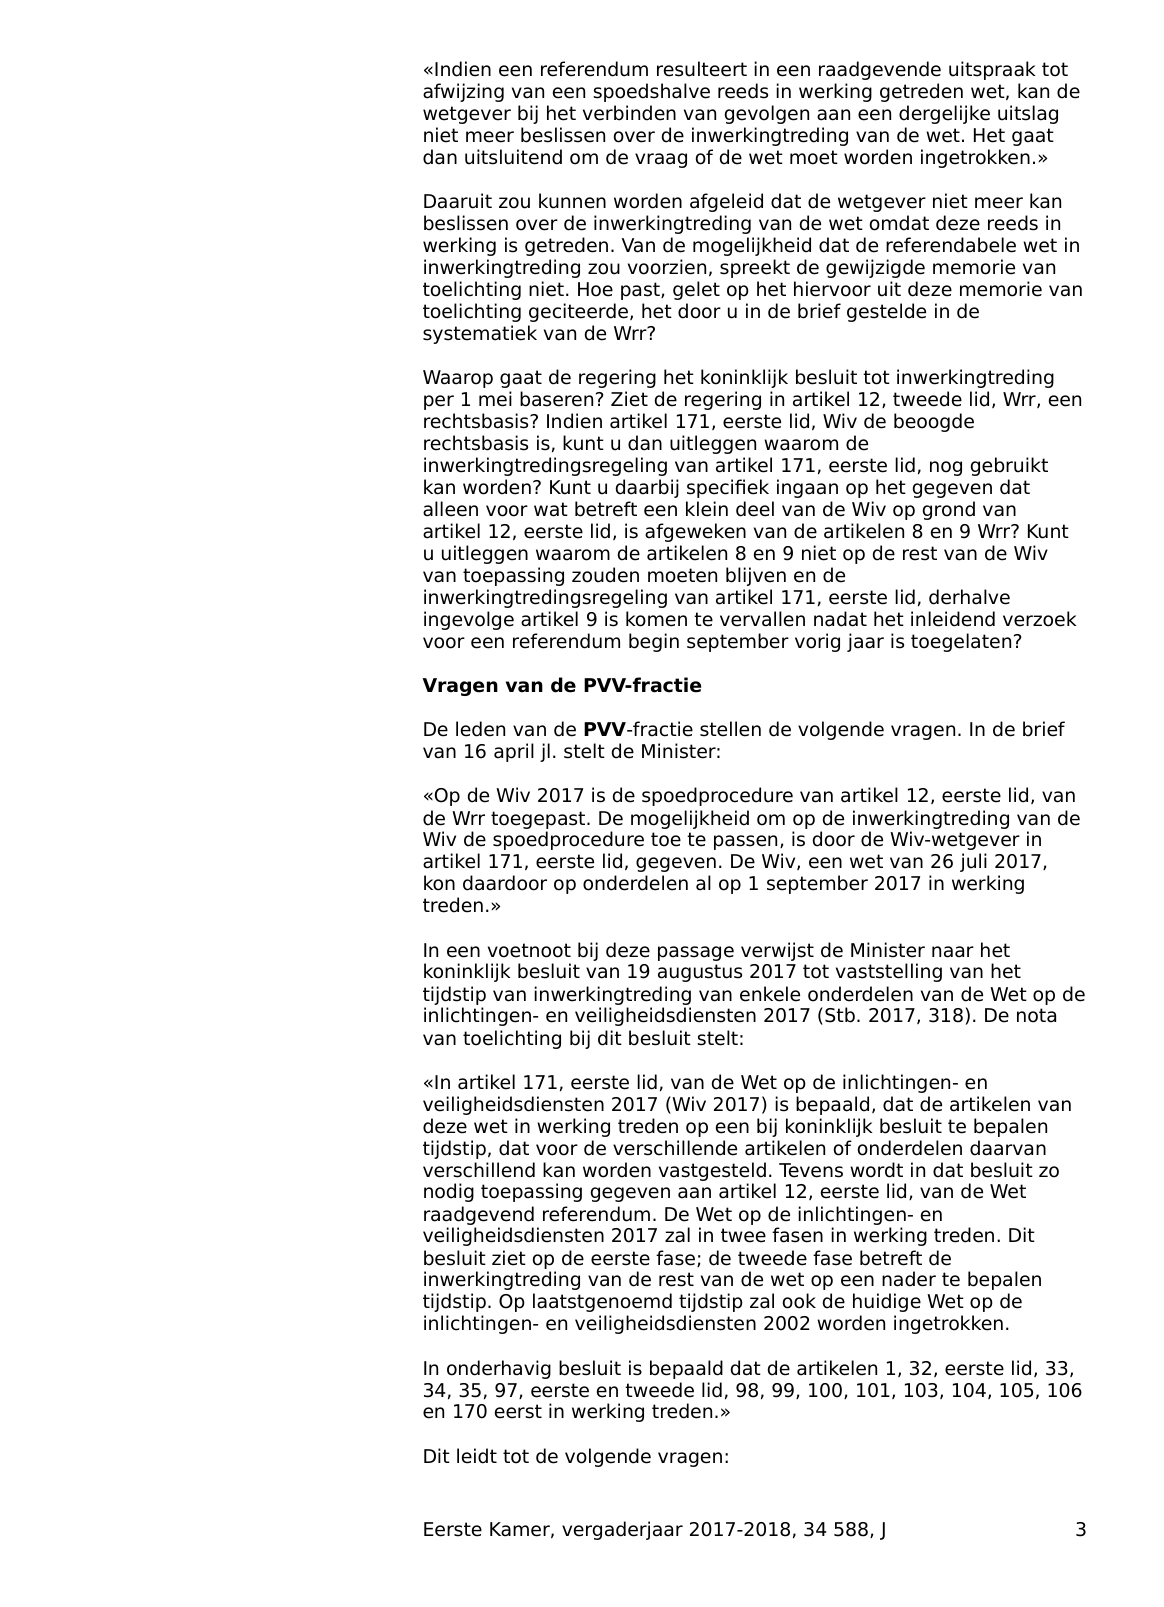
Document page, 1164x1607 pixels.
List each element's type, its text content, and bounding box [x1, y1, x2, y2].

subtitle Vragen van de PVV-fractie [422, 675, 1087, 697]
text De leden van de PVV-fractie stellen de volgende vragen. In de brief van 16 april jl. stelt de Minister: [422, 719, 1087, 763]
text In een voetnoot bij deze passage verwijst de Minister naar het koninklijk besluit van 19 augustus 2017 tot vaststelling van het tijdstip van inwerkingtreding van enkele onderdelen van de Wet op de inlichtingen- en veiligheidsdiensten 2017 (Stb. 2017, 318). De nota van toelichting bij dit besluit stelt: [422, 939, 1087, 1049]
text «Indien een referendum resulteert in een raadgevende uitspraak tot afwijzing van een spoedshalve reeds in werking getreden wet, kan de wetgever bij het verbinden van gevolgen aan een dergelijke uitslag niet meer beslissen over de inwerkingtreding van de wet. Het gaat dan uitsluitend om de vraag of de wet moet worden ingetrokken.» [422, 59, 1087, 169]
text Daaruit zou kunnen worden afgeleid dat de wetgever niet meer kan beslissen over de inwerkingtreding van de wet omdat deze reeds in werking is getreden. Van de mogelijkheid dat de referendabele wet in inwerkingtreding zou voorzien, spreekt de gewijzigde memorie van toelichting niet. Hoe past, gelet op het hiervoor uit deze memorie van toelichting geciteerde, het door u in de brief gestelde in de systematiek van de Wrr? [422, 191, 1087, 345]
text In onderhavig besluit is bepaald dat de artikelen 1, 32, eerste lid, 33, 34, 35, 97, eerste en tweede lid, 98, 99, 100, 101, 103, 104, 105, 106 en 170 eerst in werking treden.» [422, 1357, 1087, 1423]
text Waarop gaat de regering het koninklijk besluit tot inwerkingtreding per 1 mei baseren? Ziet de regering in artikel 12, tweede lid, Wrr, een rechtsbasis? Indien artikel 171, eerste lid, Wiv de beoogde rechtsbasis is, kunt u dan uitleggen waarom de inwerkingtredingsregeling van artikel 171, eerste lid, nog gebruikt kan worden? Kunt u daarbij specifiek ingaan op het gegeven dat alleen voor wat betreft een klein deel van de Wiv op grond van artikel 12, eerste lid, is afgeweken van de artikelen 8 en 9 Wrr? Kunt u uitleggen waarom de artikelen 8 en 9 niet op de rest van de Wiv van toepassing zouden moeten blijven en de inwerkingtredingsregeling van artikel 171, eerste lid, derhalve ingevolge artikel 9 is komen te vervallen nadat het inleidend verzoek voor een referendum begin september vorig jaar is toegelaten? [422, 367, 1087, 653]
text Dit leidt tot de volgende vragen: [422, 1446, 1087, 1468]
text «Op de Wiv 2017 is de spoedprocedure van artikel 12, eerste lid, van de Wrr toegepast. De mogelijkheid om op de inwerkingtreding van de Wiv de spoedprocedure toe te passen, is door de Wiv-wetgever in artikel 171, eerste lid, gegeven. De Wiv, een wet van 26 juli 2017, kon daardoor op onderdelen al op 1 september 2017 in werking treden.» [422, 785, 1087, 917]
text «In artikel 171, eerste lid, van de Wet op de inlichtingen- en veiligheidsdiensten 2017 (Wiv 2017) is bepaald, dat de artikelen van deze wet in werking treden op een bij koninklijk besluit te bepalen tijdstip, dat voor de verschillende artikelen of onderdelen daarvan verschillend kan worden vastgesteld. Tevens wordt in dat besluit zo nodig toepassing gegeven aan artikel 12, eerste lid, van de Wet raadgevend referendum. De Wet op de inlichtingen- en veiligheidsdiensten 2017 zal in twee fasen in werking treden. Dit besluit ziet op de eerste fase; de tweede fase betreft de inwerkingtreding van de rest van de wet op een nader te bepalen tijdstip. Op laatstgenoemd tijdstip zal ook de huidige Wet op de inlichtingen- en veiligheidsdiensten 2002 worden ingetrokken. [422, 1072, 1087, 1335]
